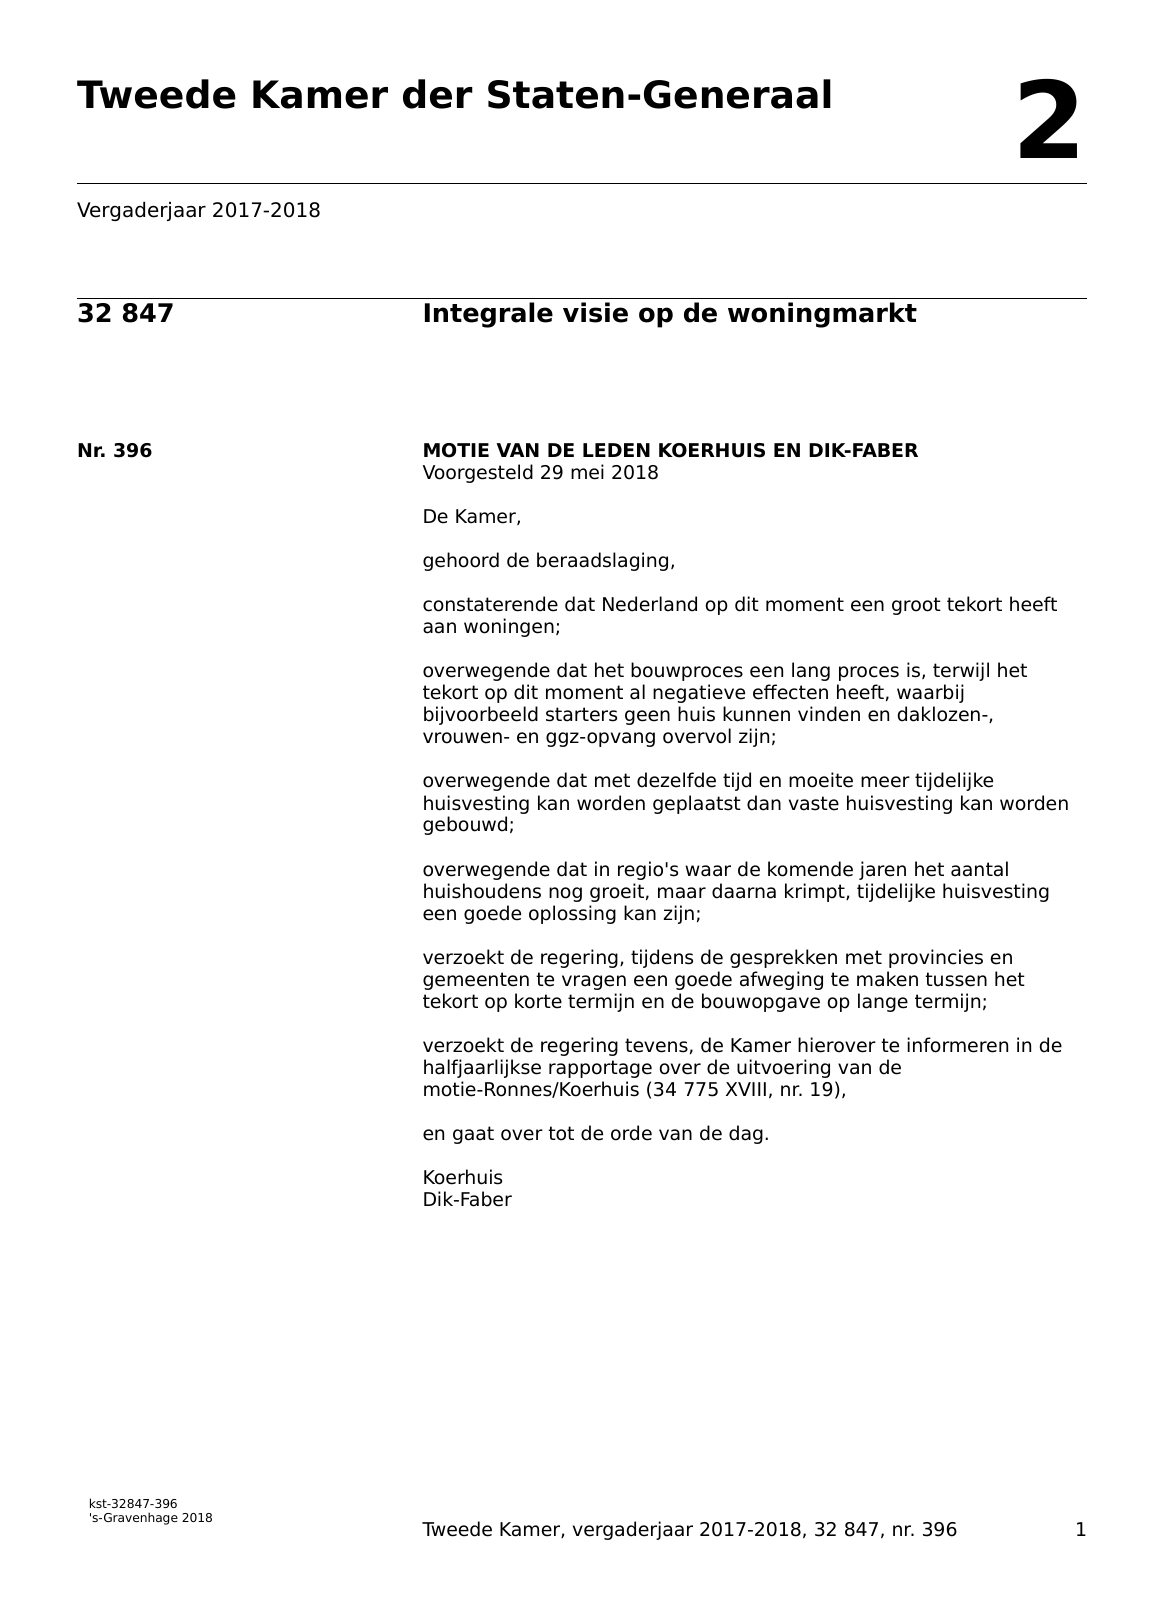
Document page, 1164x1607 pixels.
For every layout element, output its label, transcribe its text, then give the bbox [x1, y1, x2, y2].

text overwegende dat het bouwproces een lang proces is, terwijl het tekort op dit moment al negatieve effecten heeft, waarbij bijvoorbeeld starters geen huis kunnen vinden en daklozen-, vrouwen- en ggz-opvang overvol zijn; [422, 660, 1087, 748]
text Dik-Faber [422, 1189, 1087, 1211]
text kst-32847-396 [88, 1497, 323, 1511]
table_cell Vergaderjaar 2017-2018 [77, 184, 1087, 298]
text Koerhuis [422, 1167, 1087, 1189]
text verzoekt de regering, tijdens de gesprekken met provincies en gemeenten te vragen een goede afweging te maken tussen het tekort op korte termijn en de bouwopgave op lange termijn; [422, 947, 1087, 1013]
text overwegende dat met dezelfde tijd en moeite meer tijdelijke huisvesting kan worden geplaatst dan vaste huisvesting kan worden gebouwd; [422, 770, 1087, 836]
text constaterende dat Nederland op dit moment een groot tekort heeft aan woningen; [422, 594, 1087, 638]
table_header Tweede Kamer der Staten-Generaal [77, 59, 886, 183]
text gehoord de beraadslaging, [422, 550, 1087, 572]
text en gaat over tot de orde van de dag. [422, 1123, 1087, 1145]
subtitle 32 847 Integrale visie op de woningmarkt [77, 299, 1087, 329]
text 's-Gravenhage 2018 [88, 1511, 323, 1525]
text Voorgesteld 29 mei 2018 [422, 462, 1087, 484]
table_header 2 [886, 59, 1087, 183]
text De Kamer, [422, 506, 1087, 528]
subtitle Nr. 396 MOTIE VAN DE LEDEN KOERHUIS EN DIK-FABER [77, 440, 1087, 462]
text overwegende dat in regio's waar de komende jaren het aantal huishoudens nog groeit, maar daarna krimpt, tijdelijke huisvesting een goede oplossing kan zijn; [422, 858, 1087, 924]
text verzoekt de regering tevens, de Kamer hierover te informeren in de halfjaarlijkse rapportage over de uitvoering van de motie-Ronnes/Koerhuis (34 775 XVIII, nr. 19), [422, 1035, 1087, 1101]
